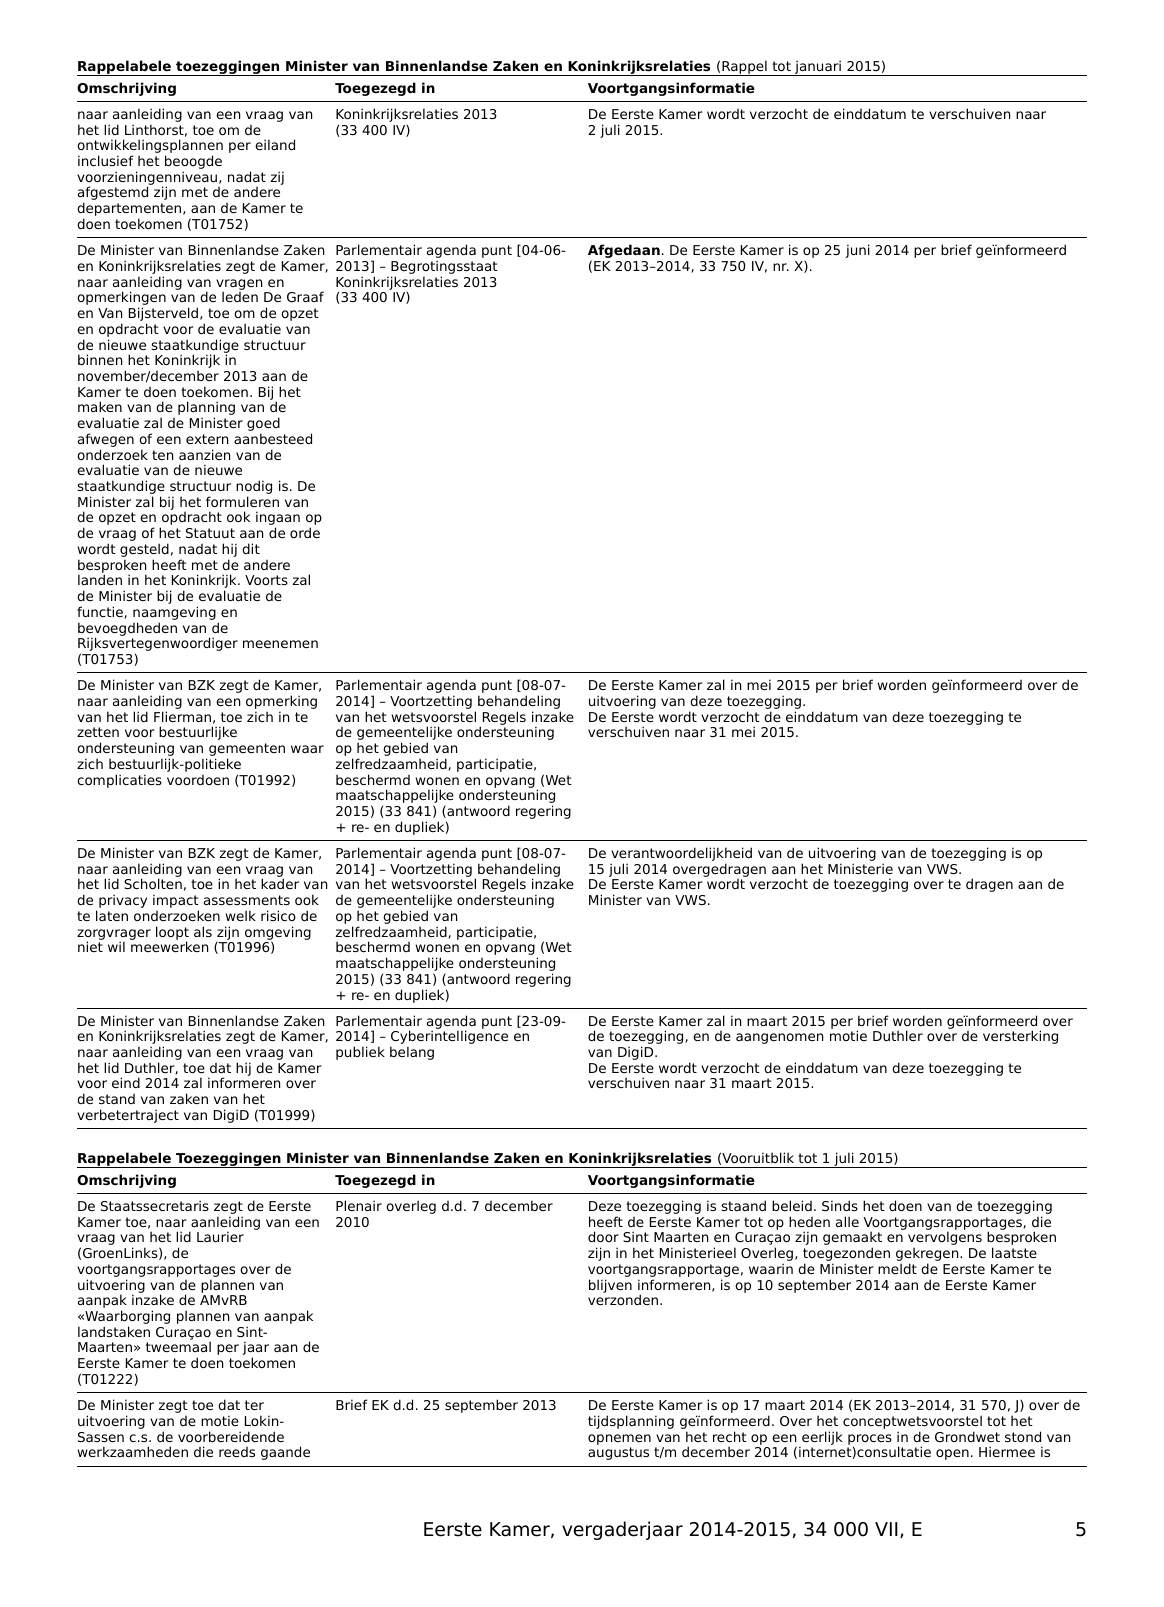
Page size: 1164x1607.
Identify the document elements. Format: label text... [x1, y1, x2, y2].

table_cell Parlementair agenda punt [08-07-2014] – Voortzetting behandeling van het wetsvoorstel Regels inzake de gemeentelijke ondersteuning op het gebied van zelfredzaamheid, participatie, beschermd wonen en opvang (Wet maatschappelijke ondersteuning 2015) (33 841) (antwoord regering + re- en dupliek) [329, 673, 582, 840]
table_cell De verantwoordelijkheid van de uitvoering van de toezegging is op 15 juli 2014 overgedragen aan het Ministerie van VWS. De Eerste Kamer wordt verzocht de toezegging over te dragen aan de Minister van VWS. [582, 841, 1087, 1008]
table_header Rappelabele toezeggingen Minister van Binnenlandse Zaken en Koninkrijksrelaties (Rappel tot januari 2015) [77, 59, 1087, 75]
table_cell Plenair overleg d.d. 7 december 2010 [329, 1194, 582, 1392]
table_cell Koninkrijksrelaties 2013 (33 400 IV) [329, 102, 582, 237]
table_cell De Minister van BZK zegt de Kamer, naar aanleiding van een opmerking van het lid Flierman, toe zich in te zetten voor bestuurlijke ondersteuning van gemeenten waar zich bestuurlijk-politieke complicaties voordoen (T01992) [77, 673, 329, 840]
table_cell Omschrijving [77, 76, 329, 101]
table_cell naar aanleiding van een vraag van het lid Linthorst, toe om de ontwikkelingsplannen per eiland inclusief het beoogde voorzieningenniveau, nadat zij afgestemd zijn met de andere departementen, aan de Kamer te doen toekomen (T01752) [77, 102, 329, 237]
table_cell Afgedaan. De Eerste Kamer is op 25 juni 2014 per brief geïnformeerd (EK 2013–2014, 33 750 IV, nr. X). [582, 238, 1087, 672]
table_cell Brief EK d.d. 25 september 2013 [329, 1393, 582, 1466]
table_cell Parlementair agenda punt [04-06-2013] – Begrotingsstaat Koninkrijksrelaties 2013 (33 400 IV) [329, 238, 582, 672]
table_cell De Eerste Kamer zal in mei 2015 per brief worden geïnformeerd over de uitvoering van deze toezegging. De Eerste wordt verzocht de einddatum van deze toezegging te verschuiven naar 31 mei 2015. [582, 673, 1087, 840]
table_header Rappelabele Toezeggingen Minister van Binnenlandse Zaken en Koninkrijksrelaties (Vooruitblik tot 1 juli 2015) [77, 1151, 1087, 1167]
table_cell De Minister van Binnenlandse Zaken en Koninkrijksrelaties zegt de Kamer, naar aanleiding van vragen en opmerkingen van de leden De Graaf en Van Bijsterveld, toe om de opzet en opdracht voor de evaluatie van de nieuwe staatkundige structuur binnen het Koninkrijk in november/december 2013 aan de Kamer te doen toekomen. Bij het maken van de planning van de evaluatie zal de Minister goed afwegen of een extern aanbesteed onderzoek ten aanzien van de evaluatie van de nieuwe staatkundige structuur nodig is. De Minister zal bij het formuleren van de opzet en opdracht ook ingaan op de vraag of het Statuut aan de orde wordt gesteld, nadat hij dit besproken heeft met de andere landen in het Koninkrijk. Voorts zal de Minister bij de evaluatie de functie, naamgeving en bevoegdheden van de Rijksvertegenwoordiger meenemen (T01753) [77, 238, 329, 672]
table_cell De Minister van Binnenlandse Zaken en Koninkrijksrelaties zegt de Kamer, naar aanleiding van een vraag van het lid Duthler, toe dat hij de Kamer voor eind 2014 zal informeren over de stand van zaken van het verbetertraject van DigiD (T01999) [77, 1009, 329, 1128]
table_cell Parlementair agenda punt [23-09-2014] – Cyberintelligence en publiek belang [329, 1009, 582, 1128]
table_cell De Minister zegt toe dat ter uitvoering van de motie Lokin-Sassen c.s. de voorbereidende werkzaamheden die reeds gaande [77, 1393, 329, 1466]
table_cell Omschrijving [77, 1168, 329, 1193]
table_cell Voortgangsinformatie [582, 76, 1087, 101]
table_cell De Eerste Kamer is op 17 maart 2014 (EK 2013–2014, 31 570, J) over de tijdsplanning geïnformeerd. Over het conceptwetsvoorstel tot het opnemen van het recht op een eerlijk proces in de Grondwet stond van augustus t/m december 2014 (internet)consultatie open. Hiermee is [582, 1393, 1087, 1466]
table_cell De Eerste Kamer wordt verzocht de einddatum te verschuiven naar 2 juli 2015. [582, 102, 1087, 237]
table_cell Parlementair agenda punt [08-07-2014] – Voortzetting behandeling van het wetsvoorstel Regels inzake de gemeentelijke ondersteuning op het gebied van zelfredzaamheid, participatie, beschermd wonen en opvang (Wet maatschappelijke ondersteuning 2015) (33 841) (antwoord regering + re- en dupliek) [329, 841, 582, 1008]
table_cell De Staatssecretaris zegt de Eerste Kamer toe, naar aanleiding van een vraag van het lid Laurier (GroenLinks), de voortgangsrapportages over de uitvoering van de plannen van aanpak inzake de AMvRB «Waarborging plannen van aanpak landstaken Curaçao en Sint-Maarten» tweemaal per jaar aan de Eerste Kamer te doen toekomen (T01222) [77, 1194, 329, 1392]
table_cell Voortgangsinformatie [582, 1168, 1087, 1193]
table_cell De Eerste Kamer zal in maart 2015 per brief worden geïnformeerd over de toezegging, en de aangenomen motie Duthler over de versterking van DigiD. De Eerste wordt verzocht de einddatum van deze toezegging te verschuiven naar 31 maart 2015. [582, 1009, 1087, 1128]
table_cell Toegezegd in [329, 76, 582, 101]
table_cell Toegezegd in [329, 1168, 582, 1193]
table_cell De Minister van BZK zegt de Kamer, naar aanleiding van een vraag van het lid Scholten, toe in het kader van de privacy impact assessments ook te laten onderzoeken welk risico de zorgvrager loopt als zijn omgeving niet wil meewerken (T01996) [77, 841, 329, 1008]
table_cell Deze toezegging is staand beleid. Sinds het doen van de toezegging heeft de Eerste Kamer tot op heden alle Voortgangsrapportages, die door Sint Maarten en Curaçao zijn gemaakt en vervolgens besproken zijn in het Ministerieel Overleg, toegezonden gekregen. De laatste voortgangsrapportage, waarin de Minister meldt de Eerste Kamer te blijven informeren, is op 10 september 2014 aan de Eerste Kamer verzonden. [582, 1194, 1087, 1392]
